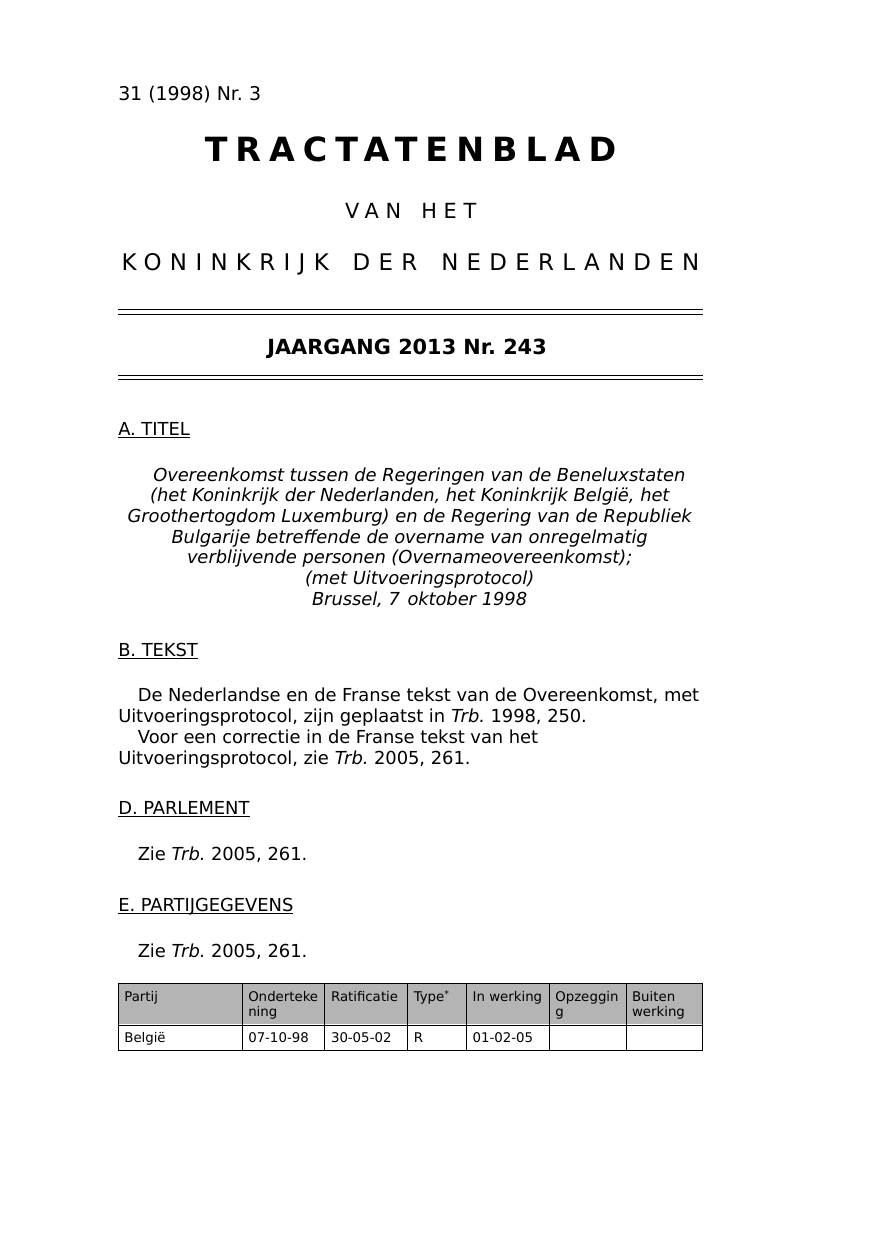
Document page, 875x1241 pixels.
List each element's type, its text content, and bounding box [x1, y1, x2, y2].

table_header Ratificatie [325, 984, 407, 1024]
text Brussel, 7 oktober 1998 [118, 589, 703, 609]
subtitle A. TITEL [118, 419, 703, 439]
subtitle B. TEKST [118, 639, 703, 660]
table_header Buiten werking [627, 984, 702, 1024]
table_header In werking [467, 984, 549, 1024]
table_header Opzegging [550, 984, 626, 1024]
table_header Ondertekening [243, 984, 324, 1024]
text 31 (1998) Nr. 3 [118, 83, 703, 105]
table_cell 30-05-02 [325, 1026, 407, 1050]
table_cell [627, 1026, 702, 1050]
table_cell 07-10-98 [243, 1026, 324, 1050]
table_cell België [119, 1026, 242, 1050]
table_header Type* [408, 984, 466, 1024]
text KONINKRIJK DER NEDERLANDEN [118, 249, 703, 276]
text Zie Trb. 2005, 261. [118, 844, 703, 865]
text Overeenkomst tussen de Regeringen van de Beneluxstaten (het Koninkrijk der Nederlanden, het Koninkrijk België, het Groothertogdom Luxemburg) en de Regering van de Republiek Bulgarije betreffende de overname van onregelmatig verblijvende personen (Overnameovereenkomst); [118, 464, 703, 568]
text VAN HET [118, 199, 703, 223]
text (met Uitvoeringsprotocol) [118, 568, 703, 589]
table_cell R [408, 1026, 466, 1050]
table_header Partij [119, 984, 242, 1024]
table_cell 01-02-05 [467, 1026, 549, 1050]
text Voor een correctie in de Franse tekst van het Uitvoeringsprotocol, zie Trb. 2005, 261. [118, 727, 703, 768]
text De Nederlandse en de Franse tekst van de Overeenkomst, met Uitvoeringsprotocol, zijn geplaatst in Trb. 1998, 250. [118, 685, 703, 727]
subtitle D. PARLEMENT [118, 798, 703, 819]
subtitle E. PARTIJGEGEVENS [118, 895, 703, 915]
text JAARGANG 2013 Nr. 243 [118, 335, 703, 359]
table_cell [550, 1026, 626, 1050]
text Zie Trb. 2005, 261. [118, 940, 703, 961]
text TRACTATENBLAD [118, 130, 703, 169]
